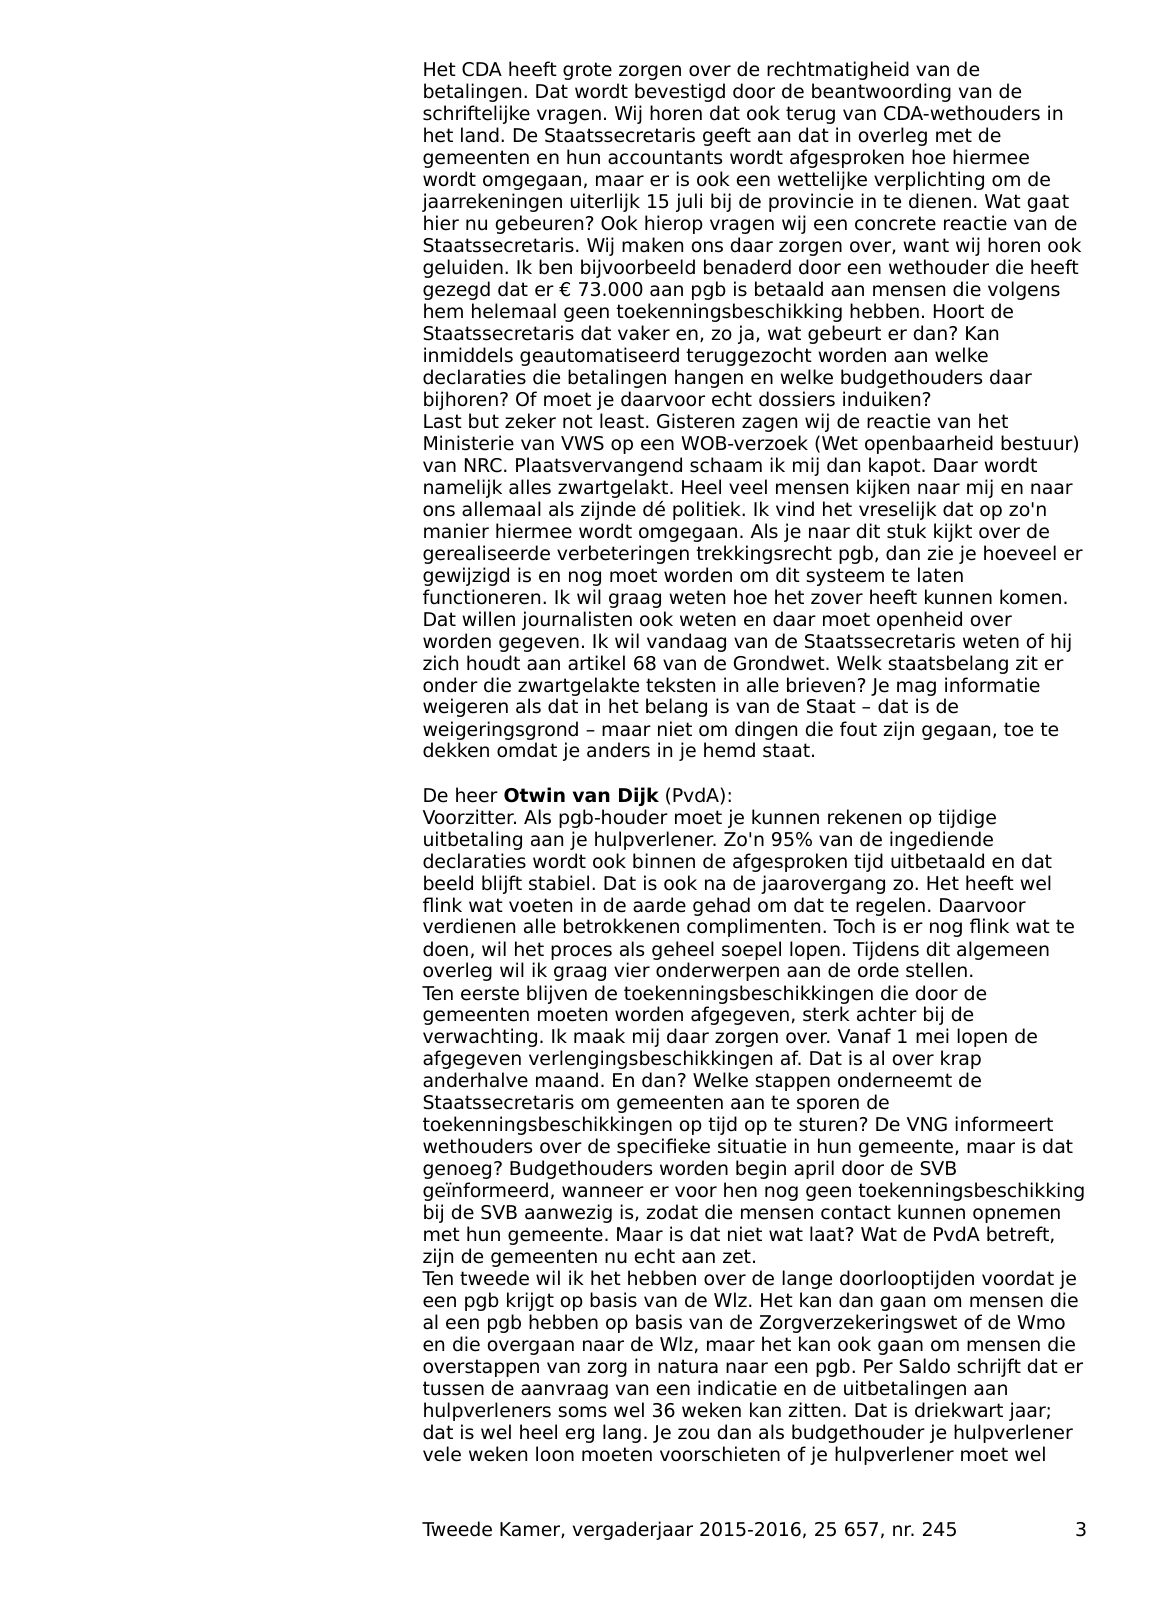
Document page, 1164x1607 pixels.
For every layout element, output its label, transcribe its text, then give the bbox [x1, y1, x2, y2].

text Ten eerste blijven de toekenningsbeschikkingen die door de gemeenten moeten worden afgegeven, sterk achter bij de verwachting. Ik maak mij daar zorgen over. Vanaf 1 mei lopen de afgegeven verlengingsbeschikkingen af. Dat is al over krap anderhalve maand. En dan? Welke stappen onderneemt de Staatssecretaris om gemeenten aan te sporen de toekenningsbeschikkingen op tijd op te sturen? De VNG informeert wethouders over de specifieke situatie in hun gemeente, maar is dat genoeg? Budgethouders worden begin april door de SVB geïnformeerd, wanneer er voor hen nog geen toekenningsbeschikking bij de SVB aanwezig is, zodat die mensen contact kunnen opnemen met hun gemeente. Maar is dat niet wat laat? Wat de PvdA betreft, zijn de gemeenten nu echt aan zet. [422, 982, 1087, 1268]
text De heer Otwin van Dijk (PvdA): [422, 784, 1087, 807]
text Ten tweede wil ik het hebben over de lange doorlooptijden voordat je een pgb krijgt op basis van de Wlz. Het kan dan gaan om mensen die al een pgb hebben op basis van de Zorgverzekeringswet of de Wmo en die overgaan naar de Wlz, maar het kan ook gaan om mensen die overstappen van zorg in natura naar een pgb. Per Saldo schrijft dat er tussen de aanvraag van een indicatie en de uitbetalingen aan hulpverleners soms wel 36 weken kan zitten. Dat is driekwart jaar; dat is wel heel erg lang. Je zou dan als budgethouder je hulpverlener vele weken loon moeten voorschieten of je hulpverlener moet wel [422, 1268, 1087, 1466]
text Het CDA heeft grote zorgen over de rechtmatigheid van de betalingen. Dat wordt bevestigd door de beantwoording van de schriftelijke vragen. Wij horen dat ook terug van CDA-wethouders in het land. De Staatssecretaris geeft aan dat in overleg met de gemeenten en hun accountants wordt afgesproken hoe hiermee wordt omgegaan, maar er is ook een wettelijke verplichting om de jaarrekeningen uiterlijk 15 juli bij de provincie in te dienen. Wat gaat hier nu gebeuren? Ook hierop vragen wij een concrete reactie van de Staatssecretaris. Wij maken ons daar zorgen over, want wij horen ook geluiden. Ik ben bijvoorbeeld benaderd door een wethouder die heeft gezegd dat er € 73.000 aan pgb is betaald aan mensen die volgens hem helemaal geen toekenningsbeschikking hebben. Hoort de Staatssecretaris dat vaker en, zo ja, wat gebeurt er dan? Kan inmiddels geautomatiseerd teruggezocht worden aan welke declaraties die betalingen hangen en welke budgethouders daar bijhoren? Of moet je daarvoor echt dossiers induiken? [422, 59, 1087, 411]
text Voorzitter. Als pgb-houder moet je kunnen rekenen op tijdige uitbetaling aan je hulpverlener. Zo'n 95% van de ingediende declaraties wordt ook binnen de afgesproken tijd uitbetaald en dat beeld blijft stabiel. Dat is ook na de jaarovergang zo. Het heeft wel flink wat voeten in de aarde gehad om dat te regelen. Daarvoor verdienen alle betrokkenen complimenten. Toch is er nog flink wat te doen, wil het proces als geheel soepel lopen. Tijdens dit algemeen overleg wil ik graag vier onderwerpen aan de orde stellen. [422, 807, 1087, 982]
text Last but zeker not least. Gisteren zagen wij de reactie van het Ministerie van VWS op een WOB-verzoek (Wet openbaarheid bestuur) van NRC. Plaatsvervangend schaam ik mij dan kapot. Daar wordt namelijk alles zwartgelakt. Heel veel mensen kijken naar mij en naar ons allemaal als zijnde dé politiek. Ik vind het vreselijk dat op zo'n manier hiermee wordt omgegaan. Als je naar dit stuk kijkt over de gerealiseerde verbeteringen trekkingsrecht pgb, dan zie je hoeveel er gewijzigd is en nog moet worden om dit systeem te laten functioneren. Ik wil graag weten hoe het zover heeft kunnen komen. Dat willen journalisten ook weten en daar moet openheid over worden gegeven. Ik wil vandaag van de Staatssecretaris weten of hij zich houdt aan artikel 68 van de Grondwet. Welk staatsbelang zit er onder die zwartgelakte teksten in alle brieven? Je mag informatie weigeren als dat in het belang is van de Staat – dat is de weigeringsgrond – maar niet om dingen die fout zijn gegaan, toe te dekken omdat je anders in je hemd staat. [422, 411, 1087, 762]
